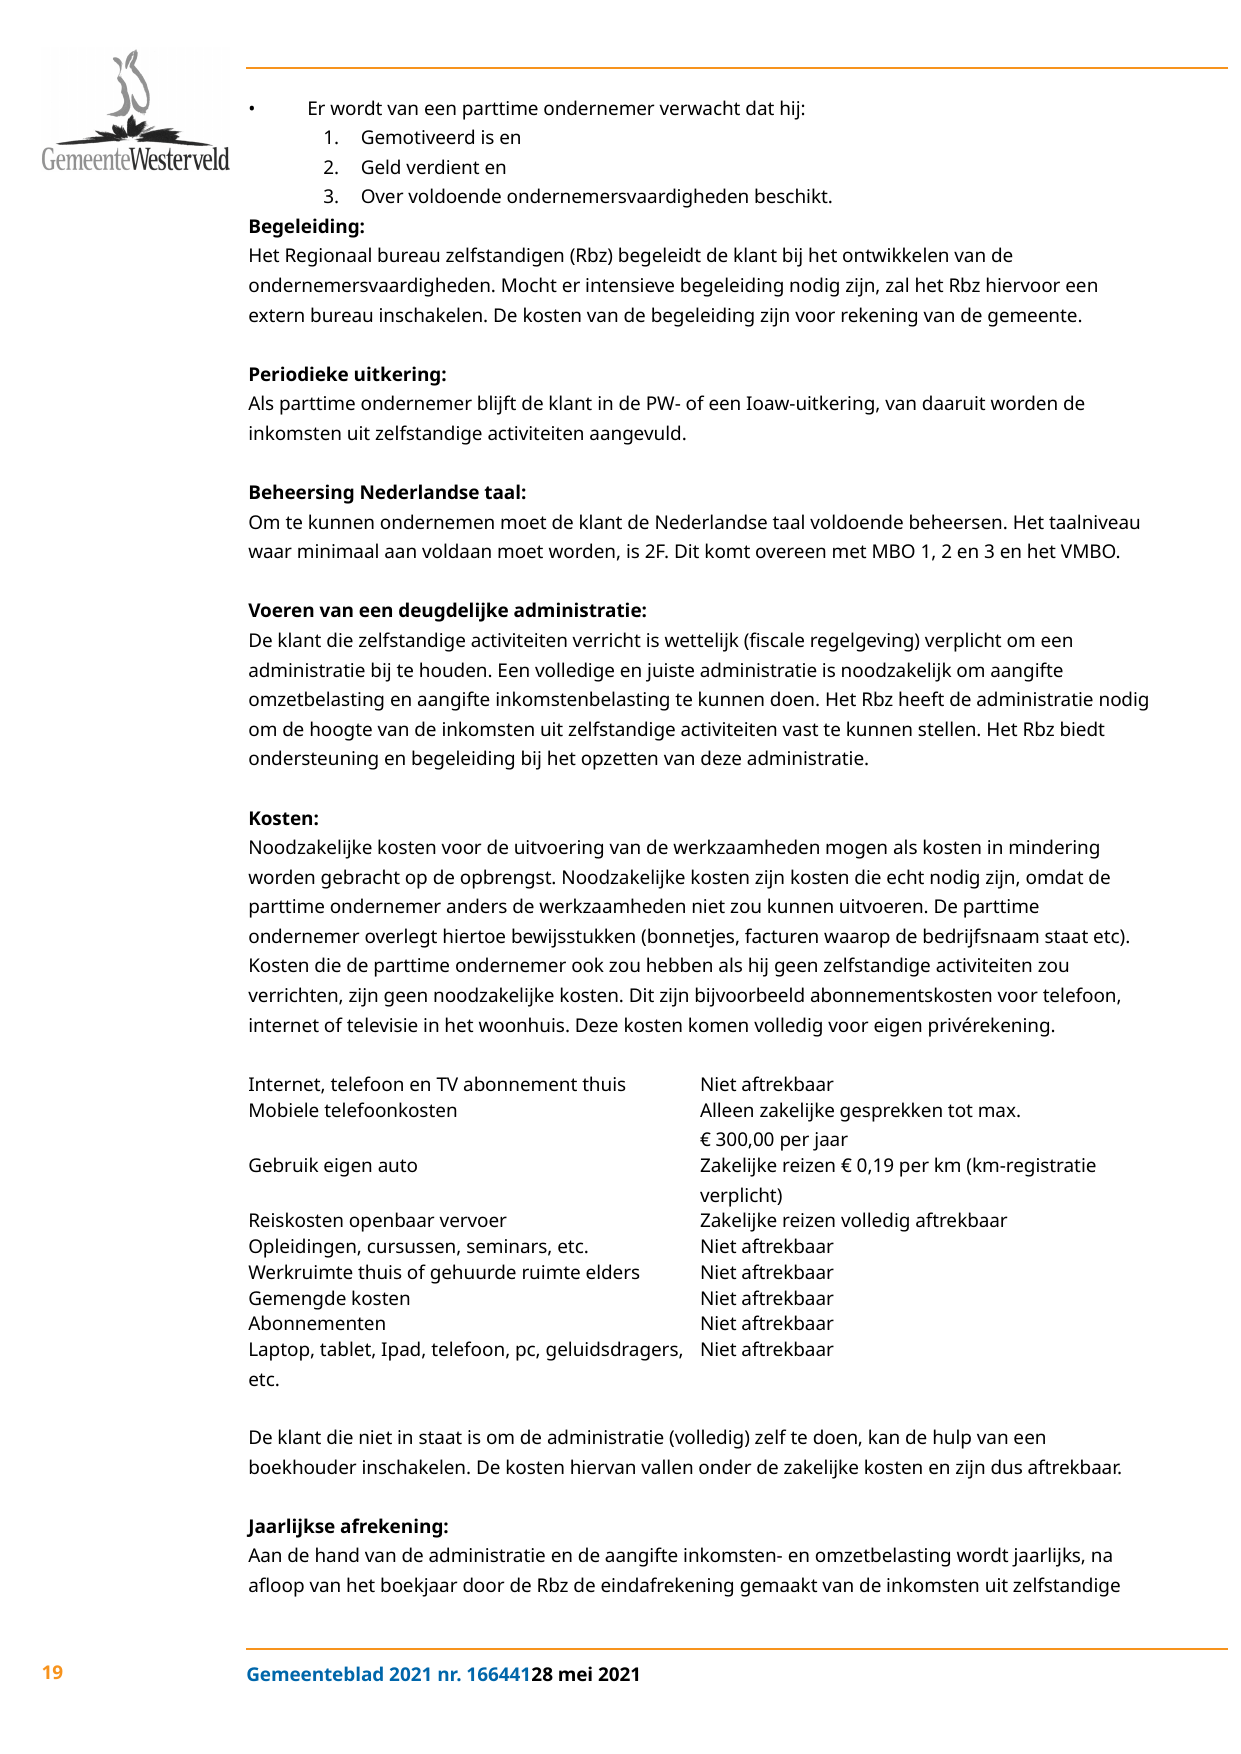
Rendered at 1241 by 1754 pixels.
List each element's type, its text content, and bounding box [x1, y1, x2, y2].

table_cell Alleen zakelijke gesprekken tot max. € 300,00 per jaar [700, 1097, 1152, 1152]
table_cell Gebruik eigen auto [248, 1152, 700, 1207]
text Als parttime ondernemer blijft de klant in de PW- of een Ioaw-uitkering, van daaruit worden de inkomsten uit zelfstandige activiteiten aangevuld. [248, 391, 1152, 446]
list Geld verdient en [323, 154, 1152, 180]
text Kosten die de parttime ondernemer ook zou hebben als hij geen zelfstandige activiteiten zou [248, 953, 1152, 978]
table_cell Werkruimte thuis of gehuurde ruimte elders [248, 1259, 700, 1285]
table_cell Mobiele telefoonkosten [248, 1097, 700, 1152]
text Het Regionaal bureau zelfstandigen (Rbz) begeleidt de klant bij het ontwikkelen van de ondernemersvaardigheden. Mocht er intensieve begeleiding nodig zijn, zal het Rbz hiervoor een extern bureau inschakelen. De kosten van de begeleiding zijn voor rekening van de gemeente. [248, 243, 1152, 328]
list Gemotiveerd is en [323, 124, 1152, 150]
picture [41, 47, 231, 172]
text Kosten: [248, 805, 1152, 831]
table_cell Reiskosten openbaar vervoer [248, 1208, 700, 1233]
table_cell Niet aftrekbaar [700, 1259, 1152, 1285]
text parttime ondernemer anders de werkzaamheden niet zou kunnen uitvoeren. De parttime ondernemer overlegt hiertoe bewijsstukken (bonnetjes, facturen waarop de bedrijfsnaam staat etc). [248, 893, 1152, 949]
text Om te kunnen ondernemen moet de klant de Nederlandse taal voldoende beheersen. Het taalniveau waar minimaal aan voldaan moet worden, is 2F. Dit komt overeen met MBO 1, 2 en 3 en het VMBO. [248, 509, 1152, 564]
table_cell Zakelijke reizen € 0,19 per km (km-registratie verplicht) [700, 1152, 1152, 1207]
text De klant die zelfstandige activiteiten verricht is wettelijk (fiscale regelgeving) verplicht om een administratie bij te houden. Een volledige en juiste administratie is noodzakelijk om aangifte omzetbelasting en aangifte inkomstenbelasting te kunnen doen. Het Rbz heeft de administratie nodig om de hoogte van de inkomsten uit zelfstandige activiteiten vast te kunnen stellen. Het Rbz biedt ondersteuning en begeleiding bij het opzetten van deze administratie. [248, 627, 1152, 771]
text Noodzakelijke kosten voor de uitvoering van de werkzaamheden mogen als kosten in mindering [248, 834, 1152, 860]
table_cell Laptop, tablet, Ipad, telefoon, pc, geluidsdragers, etc. [248, 1336, 700, 1391]
table_cell Niet aftrekbaar [700, 1285, 1152, 1310]
text Aan de hand van de administratie en de aangifte inkomsten- en omzetbelasting wordt jaarlijks, na afloop van het boekjaar door de Rbz de eindafrekening gemaakt van de inkomsten uit zelfstandige [248, 1543, 1152, 1598]
text verrichten, zijn geen noodzakelijke kosten. Dit zijn bijvoorbeeld abonnementskosten voor telefoon, [248, 982, 1152, 1008]
table_cell Niet aftrekbaar [700, 1310, 1152, 1336]
text worden gebracht op de opbrengst. Noodzakelijke kosten zijn kosten die echt nodig zijn, omdat de [248, 864, 1152, 890]
text Voeren van een deugdelijke administratie: [248, 598, 1152, 623]
table_cell Zakelijke reizen volledig aftrekbaar [700, 1208, 1152, 1233]
text Beheersing Nederlandse taal: [248, 479, 1152, 505]
text Periodieke uitkering: [248, 361, 1152, 387]
text internet of televisie in het woonhuis. Deze kosten komen volledig voor eigen privérekening. [248, 1012, 1152, 1038]
table_cell Gemengde kosten [248, 1285, 700, 1310]
table_header Niet aftrekbaar [700, 1071, 1152, 1097]
text De klant die niet in staat is om de administratie (volledig) zelf te doen, kan de hulp van een boekhouder inschakelen. De kosten hiervan vallen onder de zakelijke kosten en zijn dus aftrekbaar. [248, 1424, 1152, 1479]
table_cell Niet aftrekbaar [700, 1336, 1152, 1391]
list Over voldoende ondernemersvaardigheden beschikt. [323, 183, 1152, 209]
table_cell Niet aftrekbaar [700, 1233, 1152, 1259]
table_cell Abonnementen [248, 1310, 700, 1336]
table_cell Opleidingen, cursussen, seminars, etc. [248, 1233, 700, 1259]
table_header Internet, telefoon en TV abonnement thuis [248, 1071, 700, 1097]
text Jaarlijkse afrekening: [248, 1513, 1152, 1539]
text Begeleiding: [248, 213, 1152, 239]
list Er wordt van een parttime ondernemer verwacht dat hij: [248, 95, 1152, 121]
